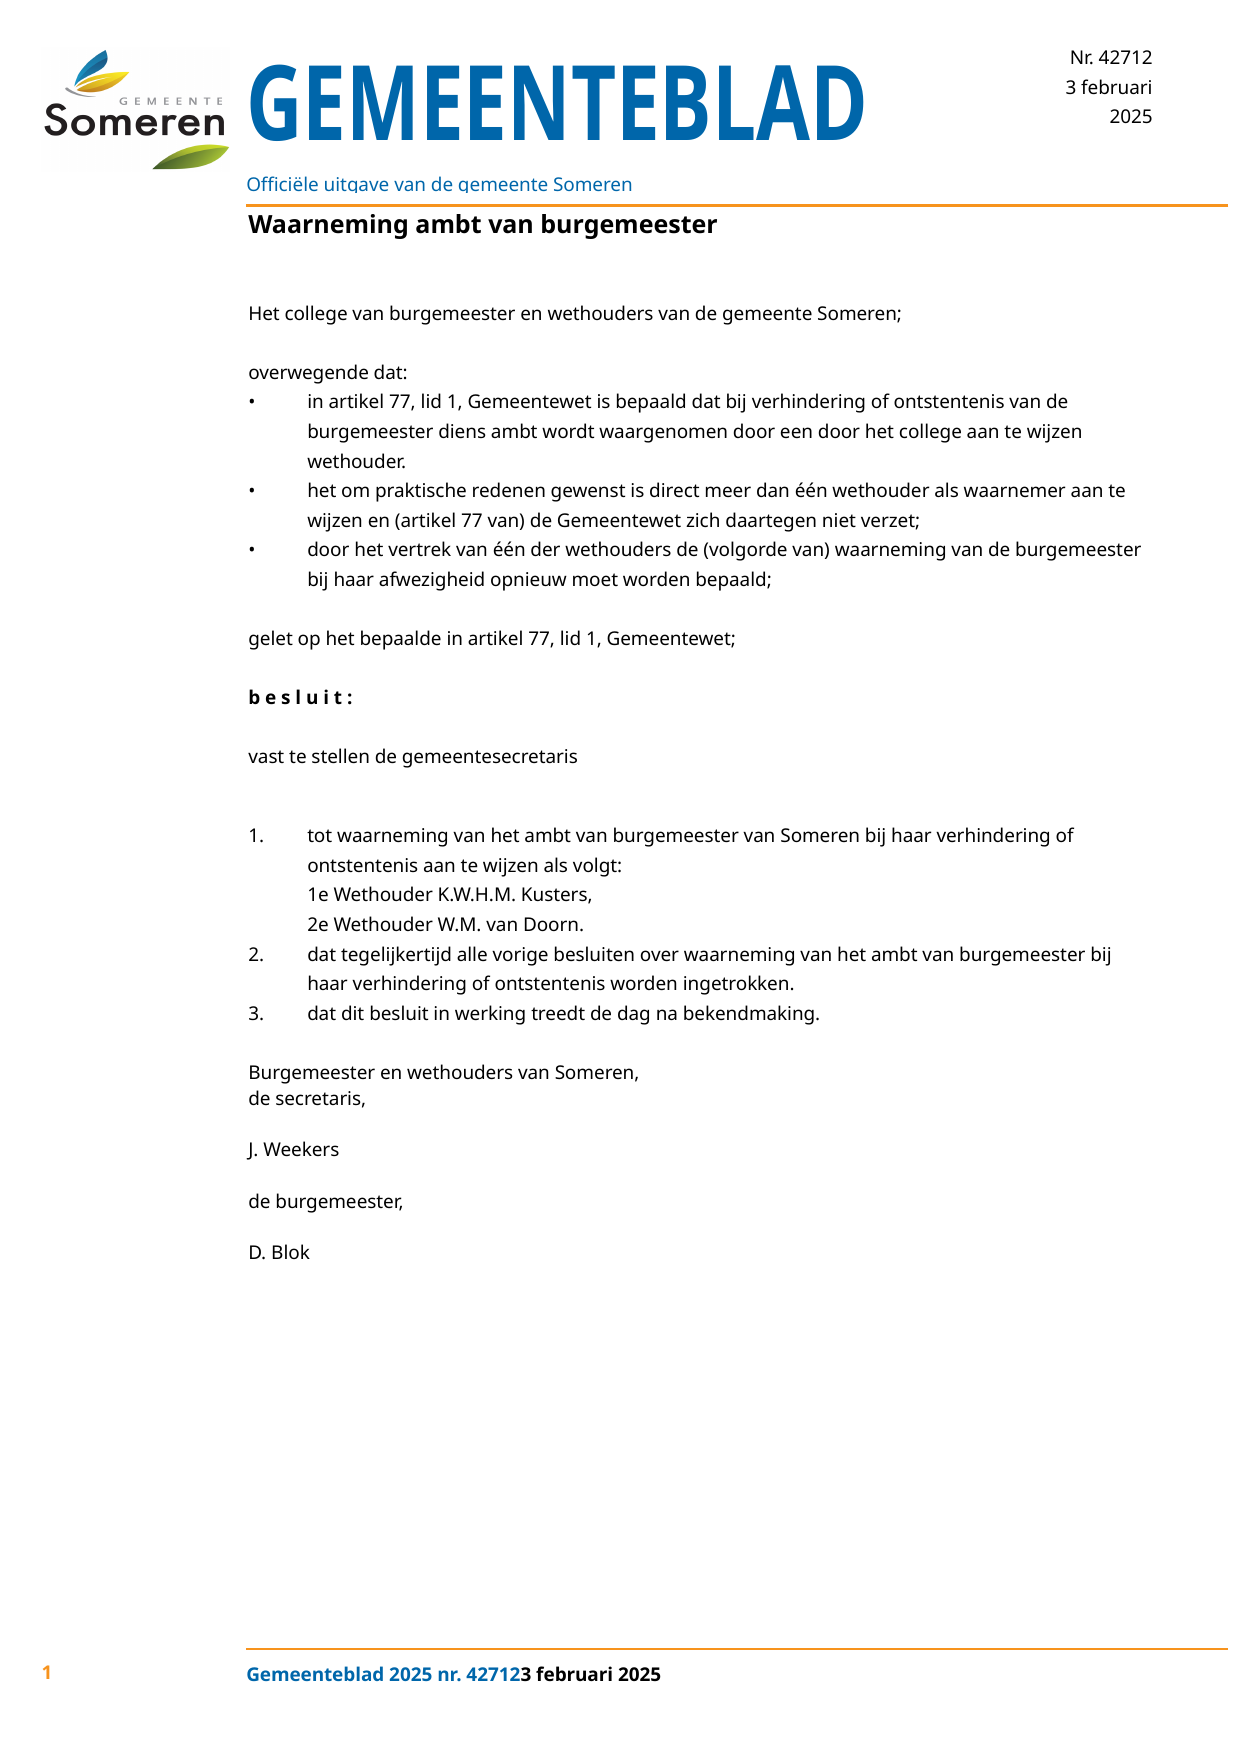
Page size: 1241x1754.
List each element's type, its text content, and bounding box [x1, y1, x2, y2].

text gelet op het bepaalde in artikel 77, lid 1, Gemeentewet; [248, 625, 1152, 651]
text Het college van burgemeester en wethouders van de gemeente Someren; [248, 300, 1152, 326]
text de burgemeester, [248, 1188, 1152, 1213]
list dat dit besluit in werking treedt de dag na bekendmaking. [248, 1000, 1152, 1026]
list 2e Wethouder W.M. van Doorn. [248, 911, 1152, 937]
text D. Blok [248, 1239, 1152, 1265]
text Burgemeester en wethouders van Someren, [248, 1059, 1152, 1085]
list door het vertrek van één der wethouders de (volgorde van) waarneming van de burgemeester bij haar afwezigheid opnieuw moet worden bepaald; [248, 537, 1152, 592]
picture [41, 47, 231, 172]
text vast te stellen de gemeentesecretaris [248, 744, 1152, 769]
list in artikel 77, lid 1, Gemeentewet is bepaald dat bij verhindering of ontstentenis van de burgemeester diens ambt wordt waargenomen door een door het college aan te wijzen wethouder. [248, 389, 1152, 473]
list 1e Wethouder K.W.H.M. Kusters, [248, 882, 1152, 907]
list het om praktische redenen gewenst is direct meer dan één wethouder als waarnemer aan te wijzen en (artikel 77 van) de Gemeentewet zich daartegen niet verzet; [248, 477, 1152, 533]
text overwegende dat: [248, 359, 1152, 385]
text b e s l u i t : [248, 684, 1152, 710]
list dat tegelijkertijd alle vorige besluiten over waarneming van het ambt van burgemeester bij haar verhindering of ontstentenis worden ingetrokken. [248, 941, 1152, 996]
text J. Weekers [248, 1136, 1152, 1162]
text Waarneming ambt van burgemeester [248, 207, 1152, 241]
text de secretaris, [248, 1085, 1152, 1111]
list tot waarneming van het ambt van burgemeester van Someren bij haar verhindering of ontstentenis aan te wijzen als volgt: [248, 822, 1152, 878]
